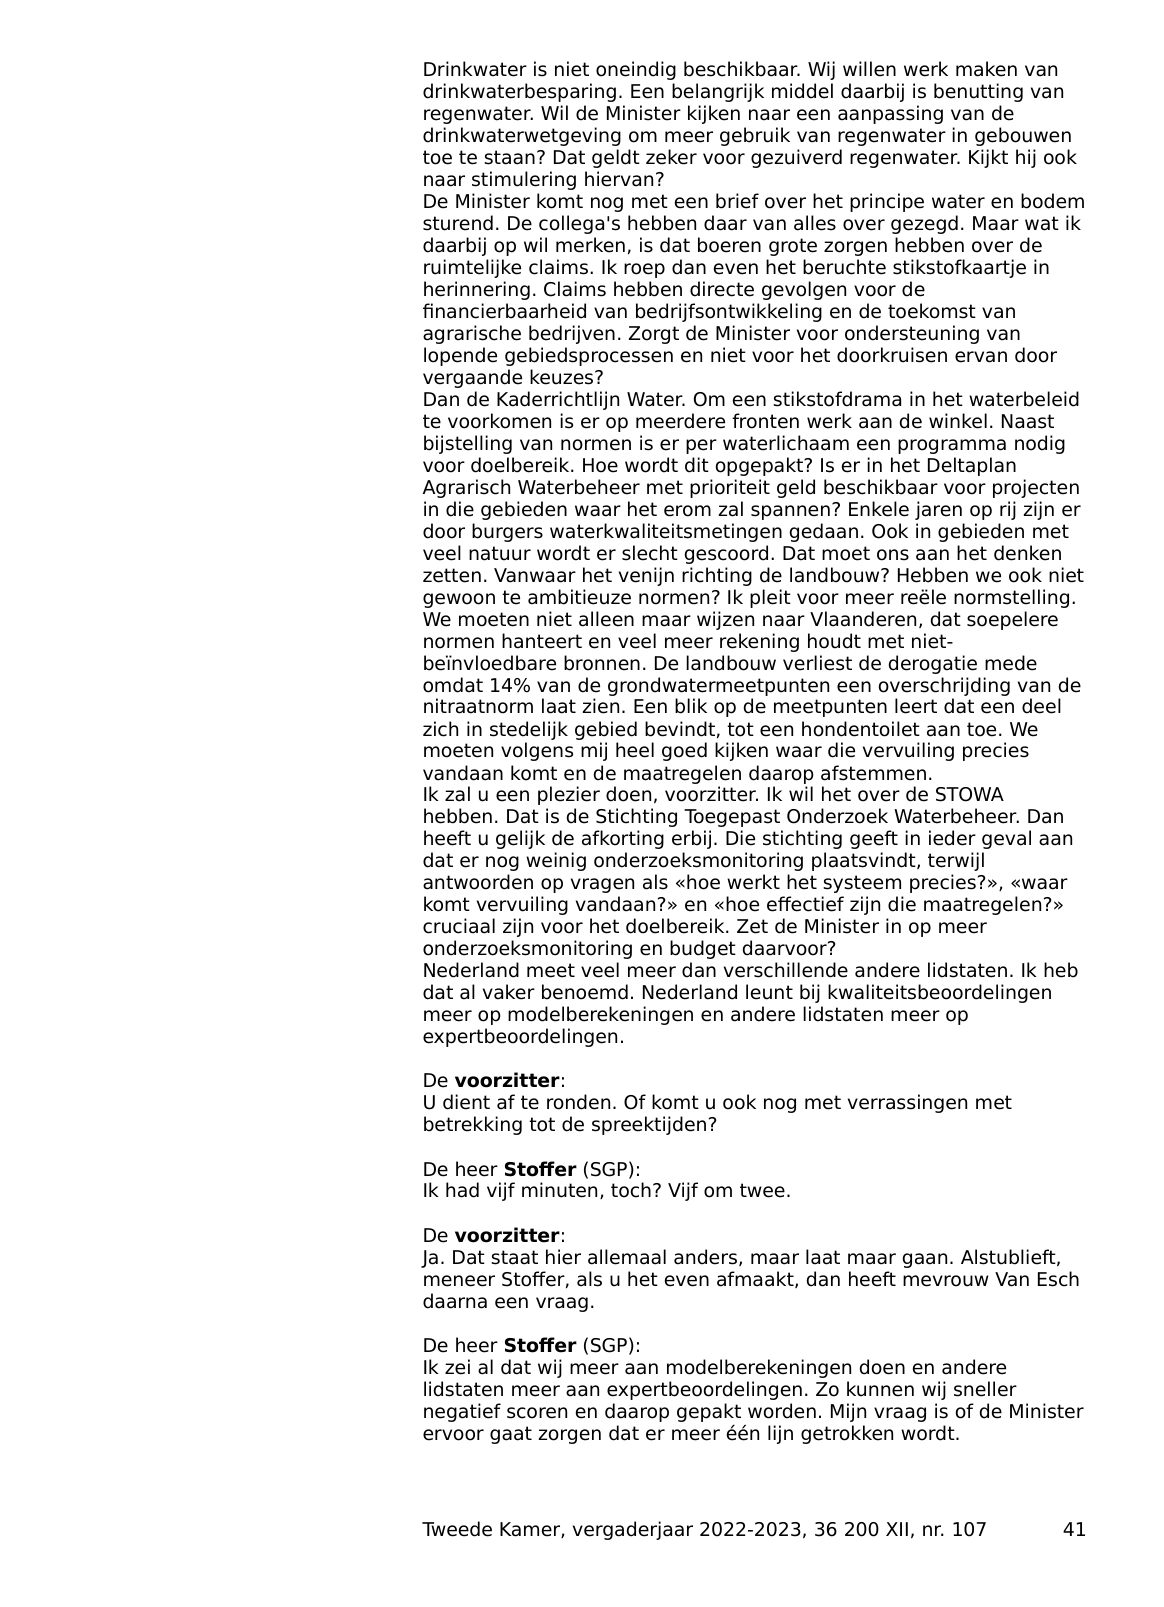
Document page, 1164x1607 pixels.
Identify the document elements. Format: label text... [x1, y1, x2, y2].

text U dient af te ronden. Of komt u ook nog met verrassingen met betrekking tot de spreektijden? [422, 1092, 1087, 1136]
text De heer Stoffer (SGP): [422, 1158, 1087, 1180]
text De heer Stoffer (SGP): [422, 1335, 1087, 1357]
text Drinkwater is niet oneindig beschikbaar. Wij willen werk maken van drinkwaterbesparing. Een belangrijk middel daarbij is benutting van regenwater. Wil de Minister kijken naar een aanpassing van de drinkwaterwetgeving om meer gebruik van regenwater in gebouwen toe te staan? Dat geldt zeker voor gezuiverd regenwater. Kijkt hij ook naar stimulering hiervan? [422, 59, 1087, 191]
text Ik had vijf minuten, toch? Vijf om twee. [422, 1180, 1087, 1202]
text De voorzitter: [422, 1224, 1087, 1247]
text Ja. Dat staat hier allemaal anders, maar laat maar gaan. Alstublieft, meneer Stoffer, als u het even afmaakt, dan heeft mevrouw Van Esch daarna een vraag. [422, 1247, 1087, 1312]
text De Minister komt nog met een brief over het principe water en bodem sturend. De collega's hebben daar van alles over gezegd. Maar wat ik daarbij op wil merken, is dat boeren grote zorgen hebben over de ruimtelijke claims. Ik roep dan even het beruchte stikstofkaartje in herinnering. Claims hebben directe gevolgen voor de financierbaarheid van bedrijfsontwikkeling en de toekomst van agrarische bedrijven. Zorgt de Minister voor ondersteuning van lopende gebiedsprocessen en niet voor het doorkruisen ervan door vergaande keuzes? [422, 191, 1087, 389]
text De voorzitter: [422, 1070, 1087, 1092]
text Ik zal u een plezier doen, voorzitter. Ik wil het over de STOWA hebben. Dat is de Stichting Toegepast Onderzoek Waterbeheer. Dan heeft u gelijk de afkorting erbij. Die stichting geeft in ieder geval aan dat er nog weinig onderzoeksmonitoring plaatsvindt, terwijl antwoorden op vragen als «hoe werkt het systeem precies?», «waar komt vervuiling vandaan?» en «hoe effectief zijn die maatregelen?» cruciaal zijn voor het doelbereik. Zet de Minister in op meer onderzoeksmonitoring en budget daarvoor? [422, 784, 1087, 960]
text Dan de Kaderrichtlijn Water. Om een stikstofdrama in het waterbeleid te voorkomen is er op meerdere fronten werk aan de winkel. Naast bijstelling van normen is er per waterlichaam een programma nodig voor doelbereik. Hoe wordt dit opgepakt? Is er in het Deltaplan Agrarisch Waterbeheer met prioriteit geld beschikbaar voor projecten in die gebieden waar het erom zal spannen? Enkele jaren op rij zijn er door burgers waterkwaliteitsmetingen gedaan. Ook in gebieden met veel natuur wordt er slecht gescoord. Dat moet ons aan het denken zetten. Vanwaar het venijn richting de landbouw? Hebben we ook niet gewoon te ambitieuze normen? Ik pleit voor meer reële normstelling. We moeten niet alleen maar wijzen naar Vlaanderen, dat soepelere normen hanteert en veel meer rekening houdt met niet-beïnvloedbare bronnen. De landbouw verliest de derogatie mede omdat 14% van de grondwatermeetpunten een overschrijding van de nitraatnorm laat zien. Een blik op de meetpunten leert dat een deel zich in stedelijk gebied bevindt, tot een hondentoilet aan toe. We moeten volgens mij heel goed kijken waar die vervuiling precies vandaan komt en de maatregelen daarop afstemmen. [422, 389, 1087, 784]
text Ik zei al dat wij meer aan modelberekeningen doen en andere lidstaten meer aan expertbeoordelingen. Zo kunnen wij sneller negatief scoren en daarop gepakt worden. Mijn vraag is of de Minister ervoor gaat zorgen dat er meer één lijn getrokken wordt. [422, 1357, 1087, 1444]
text Nederland meet veel meer dan verschillende andere lidstaten. Ik heb dat al vaker benoemd. Nederland leunt bij kwaliteitsbeoordelingen meer op modelberekeningen en andere lidstaten meer op expertbeoordelingen. [422, 960, 1087, 1048]
